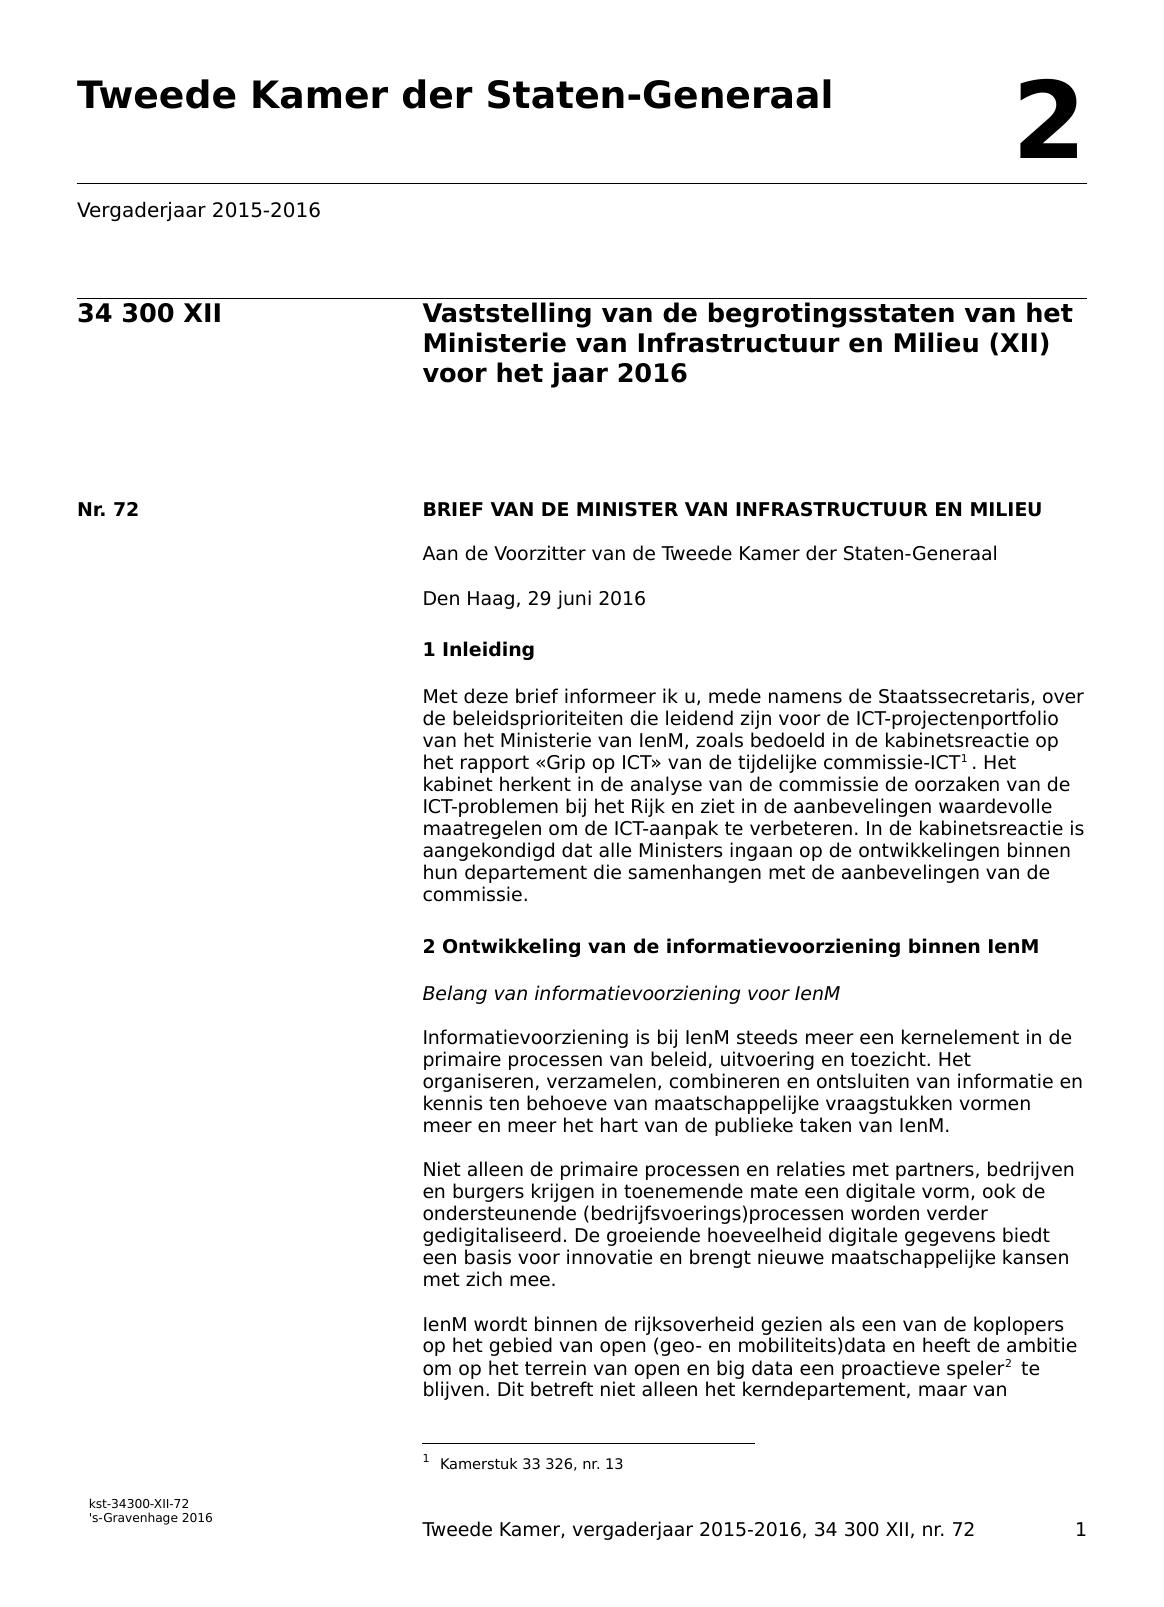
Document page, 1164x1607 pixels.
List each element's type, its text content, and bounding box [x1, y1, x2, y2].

text 's-Gravenhage 2016 [88, 1511, 323, 1525]
text Informatievoorziening is bij IenM steeds meer een kernelement in de primaire processen van beleid, uitvoering en toezicht. Het organiseren, verzamelen, combineren en ontsluiten van informatie en kennis ten behoeve van maatschappelijke vraagstukken vormen meer en meer het hart van de publieke taken van IenM. [422, 1027, 1087, 1137]
table_cell Vergaderjaar 2015-2016 [77, 184, 1087, 298]
subtitle Nr. 72 BRIEF VAN DE MINISTER VAN INFRASTRUCTUUR EN MILIEU [77, 499, 1087, 521]
text Kamerstuk 33 326, nr. 13 [422, 1452, 1087, 1474]
text Aan de Voorzitter van de Tweede Kamer der Staten-Generaal [422, 543, 1087, 565]
text kst-34300-XII-72 [88, 1497, 323, 1511]
subtitle 2 Ontwikkeling van de informatievoorziening binnen IenM [422, 936, 1087, 958]
subtitle Belang van informatievoorziening voor IenM [422, 983, 1087, 1005]
subtitle 1 Inleiding [422, 639, 1087, 661]
text Niet alleen de primaire processen en relaties met partners, bedrijven en burgers krijgen in toenemende mate een digitale vorm, ook de ondersteunende (bedrijfsvoerings)processen worden verder gedigitaliseerd. De groeiende hoeveelheid digitale gegevens biedt een basis voor innovatie en brengt nieuwe maatschappelijke kansen met zich mee. [422, 1159, 1087, 1291]
text Met deze brief informeer ik u, mede namens de Staatssecretaris, over de beleidsprioriteiten die leidend zijn voor de ICT-projectenportfolio van het Ministerie van IenM, zoals bedoeld in de kabinetsreactie op het rapport «Grip op ICT» van de tijdelijke commissie-ICT. Het kabinet herkent in de analyse van de commissie de oorzaken van de ICT-problemen bij het Rijk en ziet in de aanbevelingen waardevolle maatregelen om de ICT-aanpak te verbeteren. In de kabinetsreactie is aangekondigd dat alle Ministers ingaan op de ontwikkelingen binnen hun departement die samenhangen met de aanbevelingen van de commissie. [422, 686, 1087, 906]
table_header Tweede Kamer der Staten-Generaal [77, 59, 886, 183]
subtitle 34 300 XII Vaststelling van de begrotingsstaten van het Ministerie van Infrastructuur en Milieu (XII) voor het jaar 2016 [77, 299, 1087, 388]
text Den Haag, 29 juni 2016 [422, 587, 1087, 609]
table_header 2 [886, 59, 1087, 183]
text IenM wordt binnen de rijksoverheid gezien als een van de koplopers op het gebied van open (geo- en mobiliteits)data en heeft de ambitie om op het terrein van open en big data een proactieve speler te blijven. Dit betreft niet alleen het kerndepartement, maar van [422, 1313, 1087, 1401]
